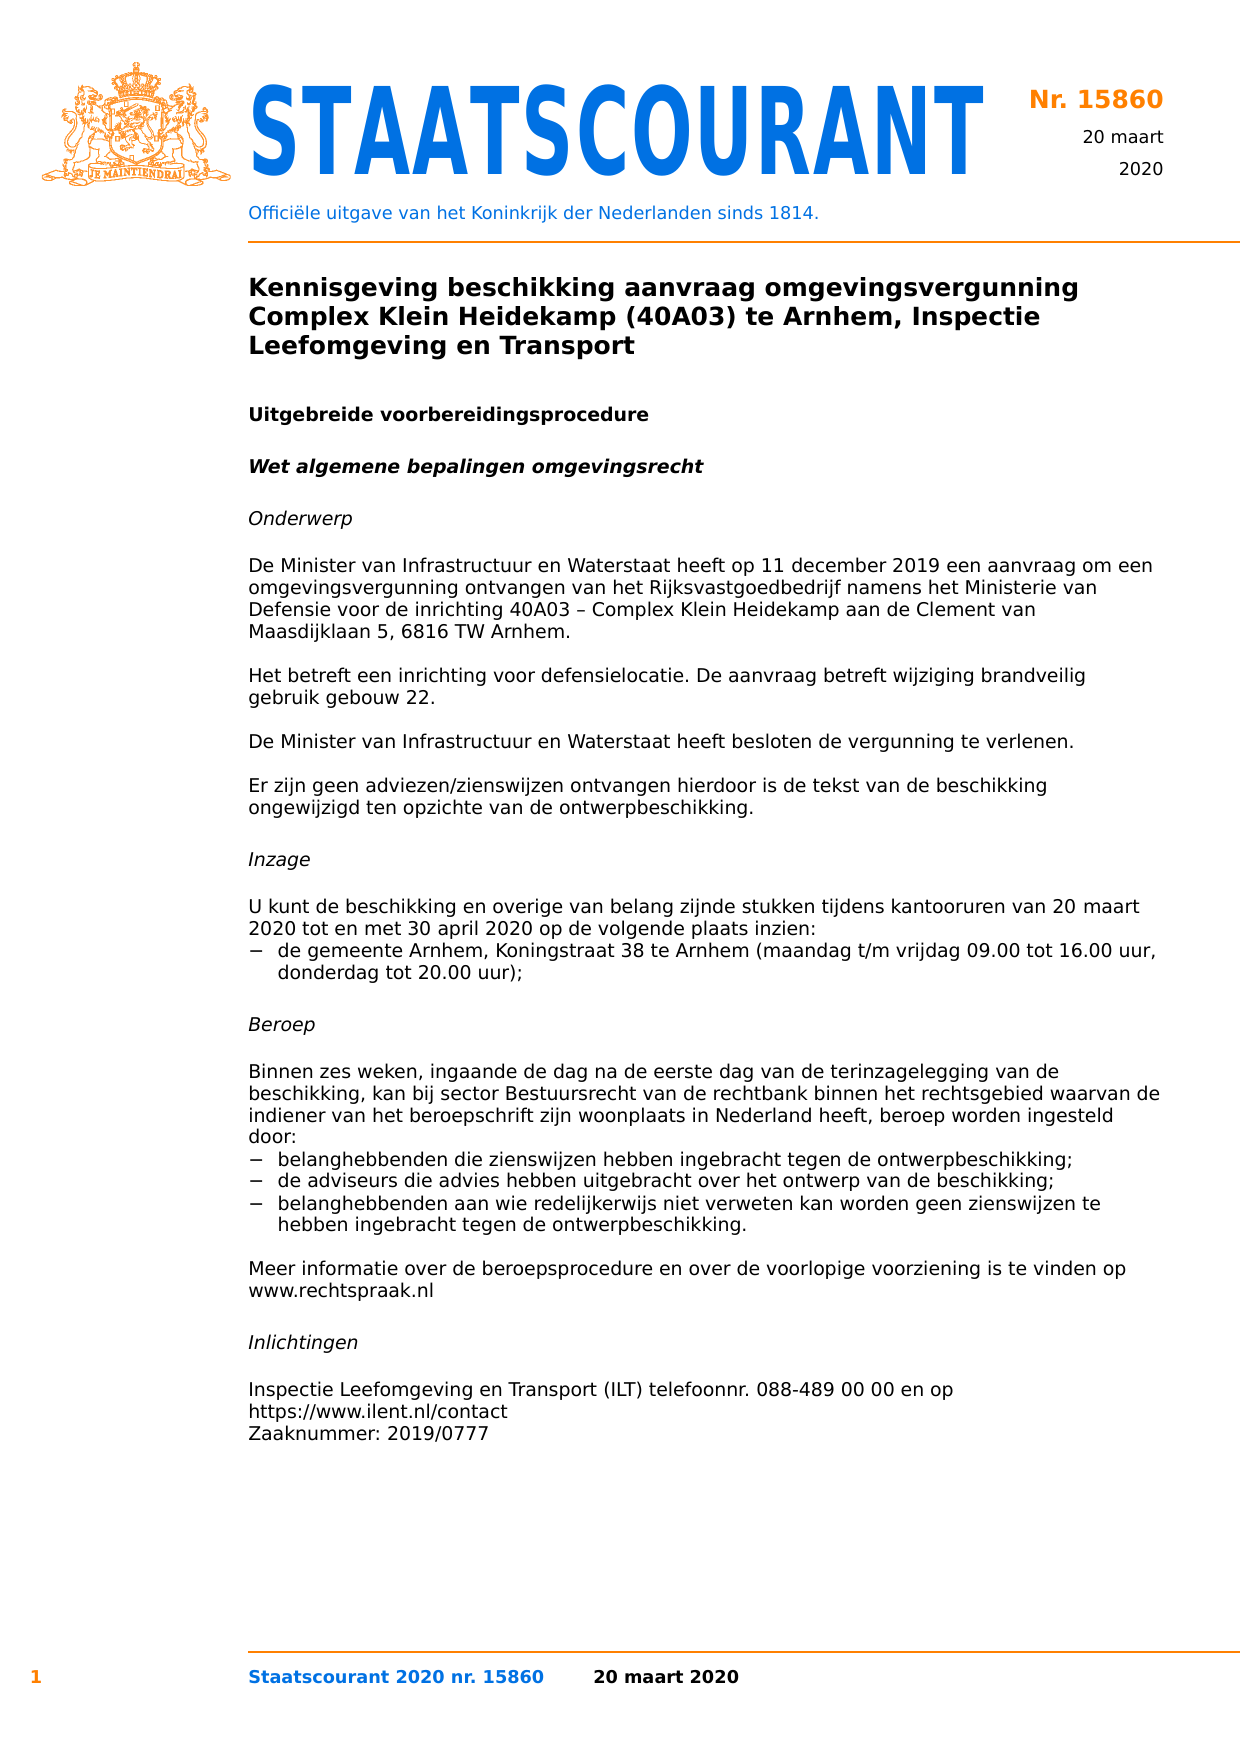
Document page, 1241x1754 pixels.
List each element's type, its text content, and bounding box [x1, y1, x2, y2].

text De Minister van Infrastructuur en Waterstaat heeft besloten de vergunning te verlenen. [248, 731, 1163, 753]
text − de gemeente Arnhem, Koningstraat 38 te Arnhem (maandag t/m vrijdag 09.00 tot 16.00 uur, donderdag tot 20.00 uur); [248, 939, 1163, 983]
text Er zijn geen adviezen/zienswijzen ontvangen hierdoor is de tekst van de beschikking ongewijzigd ten opzichte van de ontwerpbeschikking. [248, 775, 1163, 819]
text − belanghebbenden aan wie redelijkerwijs niet verweten kan worden geen zienswijzen te hebben ingebracht tegen de ontwerpbeschikking. [248, 1192, 1163, 1236]
subtitle Inlichtingen [248, 1332, 1163, 1354]
text − belanghebbenden die zienswijzen hebben ingebracht tegen de ontwerpbeschikking; [248, 1148, 1163, 1170]
table_cell 2020 [998, 153, 1240, 203]
text − de adviseurs die advies hebben uitgebracht over het ontwerp van de beschikking; [248, 1170, 1163, 1192]
subtitle Inzage [248, 849, 1163, 871]
table_cell Officiële uitgave van het Koninkrijk der Nederlanden sinds 1814. [248, 203, 1240, 241]
subtitle Uitgebreide voorbereidingsprocedure [248, 404, 1163, 426]
text Binnen zes weken, ingaande de dag na de eerste dag van de terinzagelegging van de beschikking, kan bij sector Bestuursrecht van de rechtbank binnen het rechtsgebied waarvan de indiener van het beroepschrift zijn woonplaats in Nederland heeft, beroep worden ingesteld door: [248, 1061, 1163, 1148]
subtitle Onderwerp [248, 508, 1163, 530]
subtitle Wet algemene bepalingen omgevingsrecht [248, 456, 1163, 478]
text Zaaknummer: 2019/0777 [248, 1423, 1163, 1445]
table_header Nr. 15860 [998, 62, 1240, 121]
text De Minister van Infrastructuur en Waterstaat heeft op 11 december 2019 een aanvraag om een omgevingsvergunning ontvangen van het Rijksvastgoedbedrijf namens het Ministerie van Defensie voor de inrichting 40A03 – Complex Klein Heidekamp aan de Clement van Maasdijklaan 5, 6816 TW Arnhem. [248, 555, 1163, 643]
text Meer informatie over de beroepsprocedure en over de voorlopige voorziening is te vinden op www.rechtspraak.nl [248, 1258, 1163, 1302]
text Inspectie Leefomgeving en Transport (ILT) telefoonnr. 088-489 00 00 en op https://www.ilent.nl/contact [248, 1379, 1163, 1423]
table_cell 20 maart [998, 121, 1240, 153]
text Het betreft een inrichting voor defensielocatie. De aanvraag betreft wijziging brandveilig gebruik gebouw 22. [248, 665, 1163, 709]
picture [41, 62, 231, 186]
table_header [25, 62, 248, 241]
text U kunt de beschikking en overige van belang zijnde stukken tijdens kantooruren van 20 maart 2020 tot en met 30 april 2020 op de volgende plaats inzien: [248, 896, 1163, 939]
table_header STAATSCOURANT [248, 62, 998, 203]
subtitle Kennisgeving beschikking aanvraag omgevingsvergunning Complex Klein Heidekamp (40A03) te Arnhem, Inspectie Leefomgeving en Transport [248, 273, 1163, 361]
subtitle Beroep [248, 1013, 1163, 1036]
